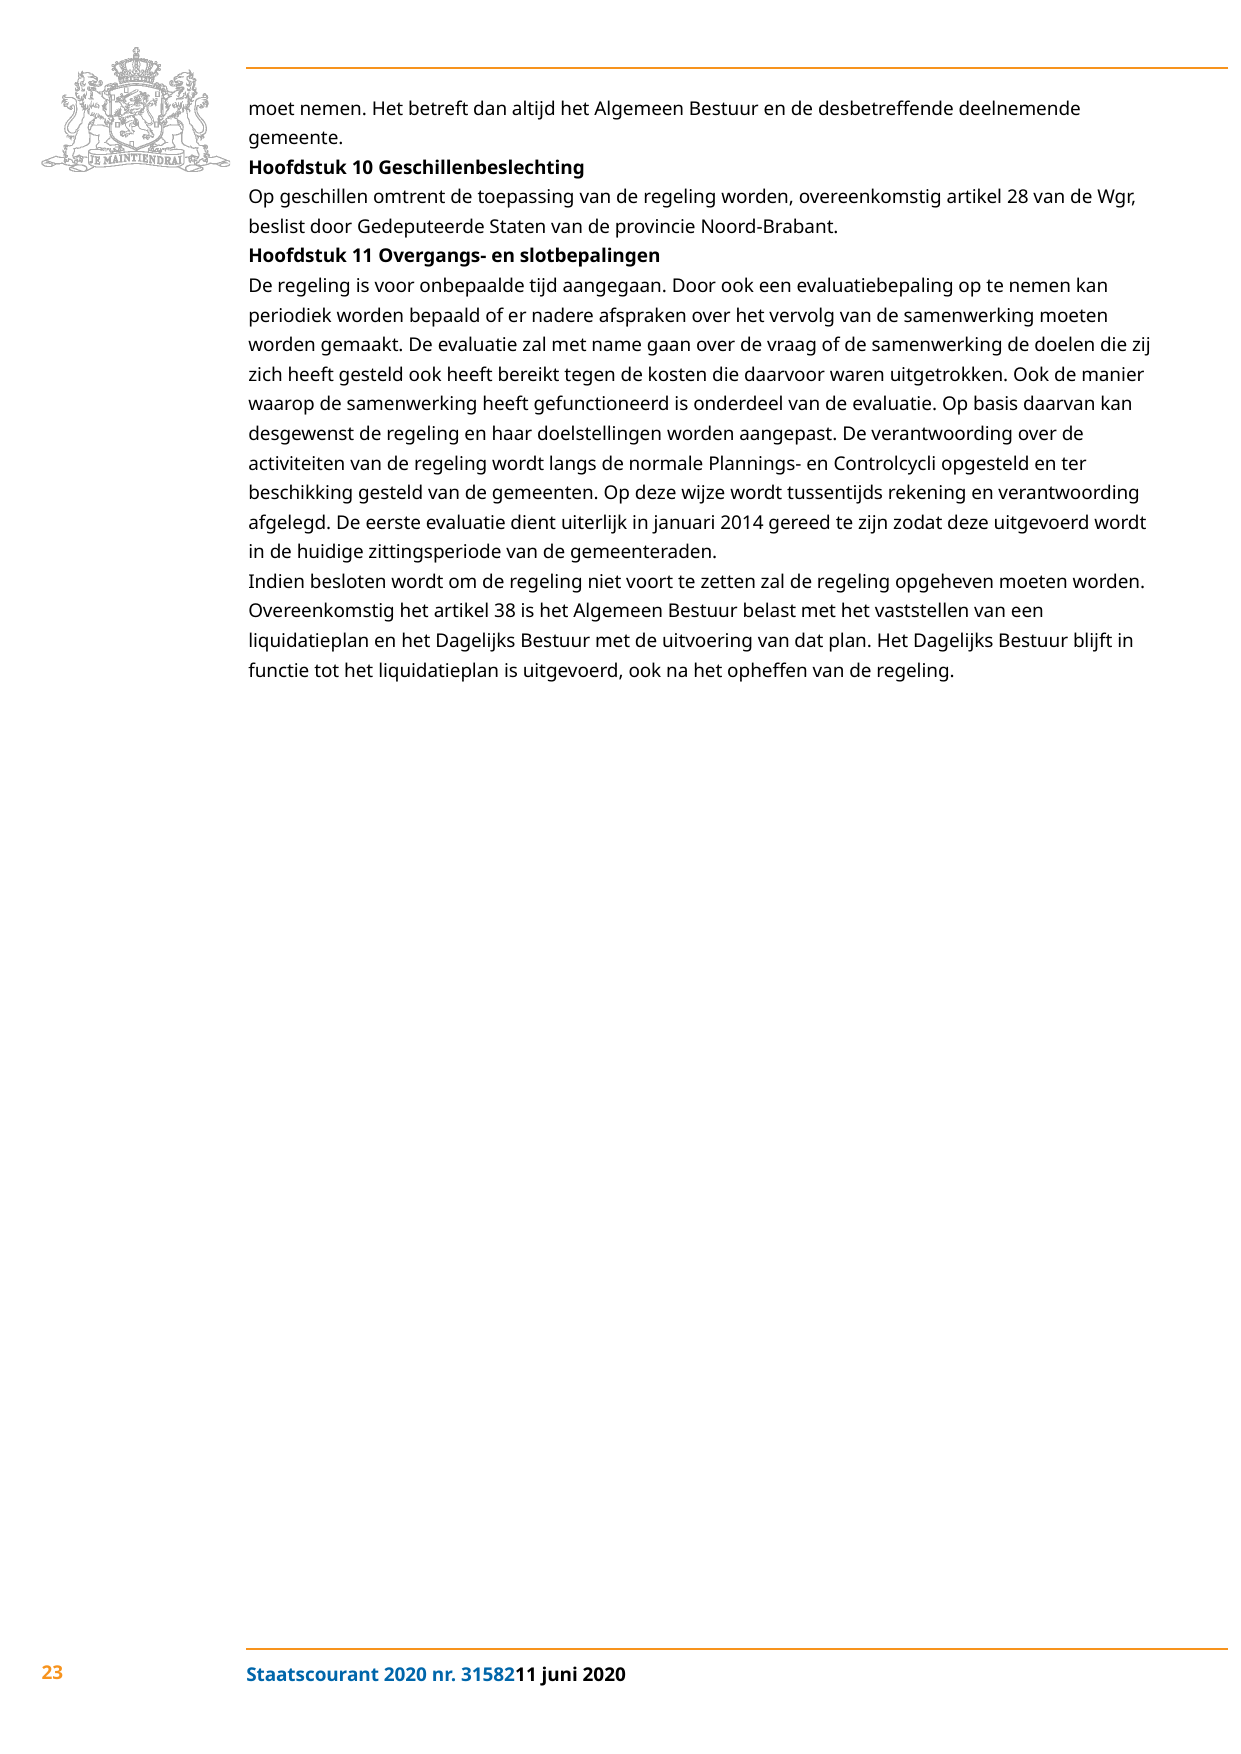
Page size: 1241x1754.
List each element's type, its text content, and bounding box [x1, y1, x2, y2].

text Indien besloten wordt om de regeling niet voort te zetten zal de regeling opgeheven moeten worden. Overeenkomstig het artikel 38 is het Algemeen Bestuur belast met het vaststellen van een liquidatieplan en het Dagelijks Bestuur met de uitvoering van dat plan. Het Dagelijks Bestuur blijft in functie tot het liquidatieplan is uitgevoerd, ook na het opheffen van de regeling. [248, 568, 1152, 683]
text Op geschillen omtrent de toepassing van de regeling worden, overeenkomstig artikel 28 van de Wgr, beslist door Gedeputeerde Staten van de provincie Noord-Brabant. [248, 183, 1152, 239]
text Hoofdstuk 11 Overgangs- en slotbepalingen [248, 243, 1152, 268]
text moet nemen. Het betreft dan altijd het Algemeen Bestuur en de desbetreffende deelnemende gemeente. [248, 95, 1152, 150]
text Hoofdstuk 10 Geschillenbeslechting [248, 154, 1152, 180]
text De regeling is voor onbepaalde tijd aangegaan. Door ook een evaluatiebepaling op te nemen kan periodiek worden bepaald of er nadere afspraken over het vervolg van de samenwerking moeten worden gemaakt. De evaluatie zal met name gaan over de vraag of de samenwerking de doelen die zij zich heeft gesteld ook heeft bereikt tegen de kosten die daarvoor waren uitgetrokken. Ook de manier waarop de samenwerking heeft gefunctioneerd is onderdeel van de evaluatie. Op basis daarvan kan desgewenst de regeling en haar doelstellingen worden aangepast. De verantwoording over de activiteiten van de regeling wordt langs de normale Plannings- en Controlcycli opgesteld en ter beschikking gesteld van de gemeenten. Op deze wijze wordt tussentijds rekening en verantwoording afgelegd. De eerste evaluatie dient uiterlijk in januari 2014 gereed te zijn zodat deze uitgevoerd wordt in de huidige zittingsperiode van de gemeenteraden. [248, 272, 1152, 564]
picture [41, 47, 231, 172]
